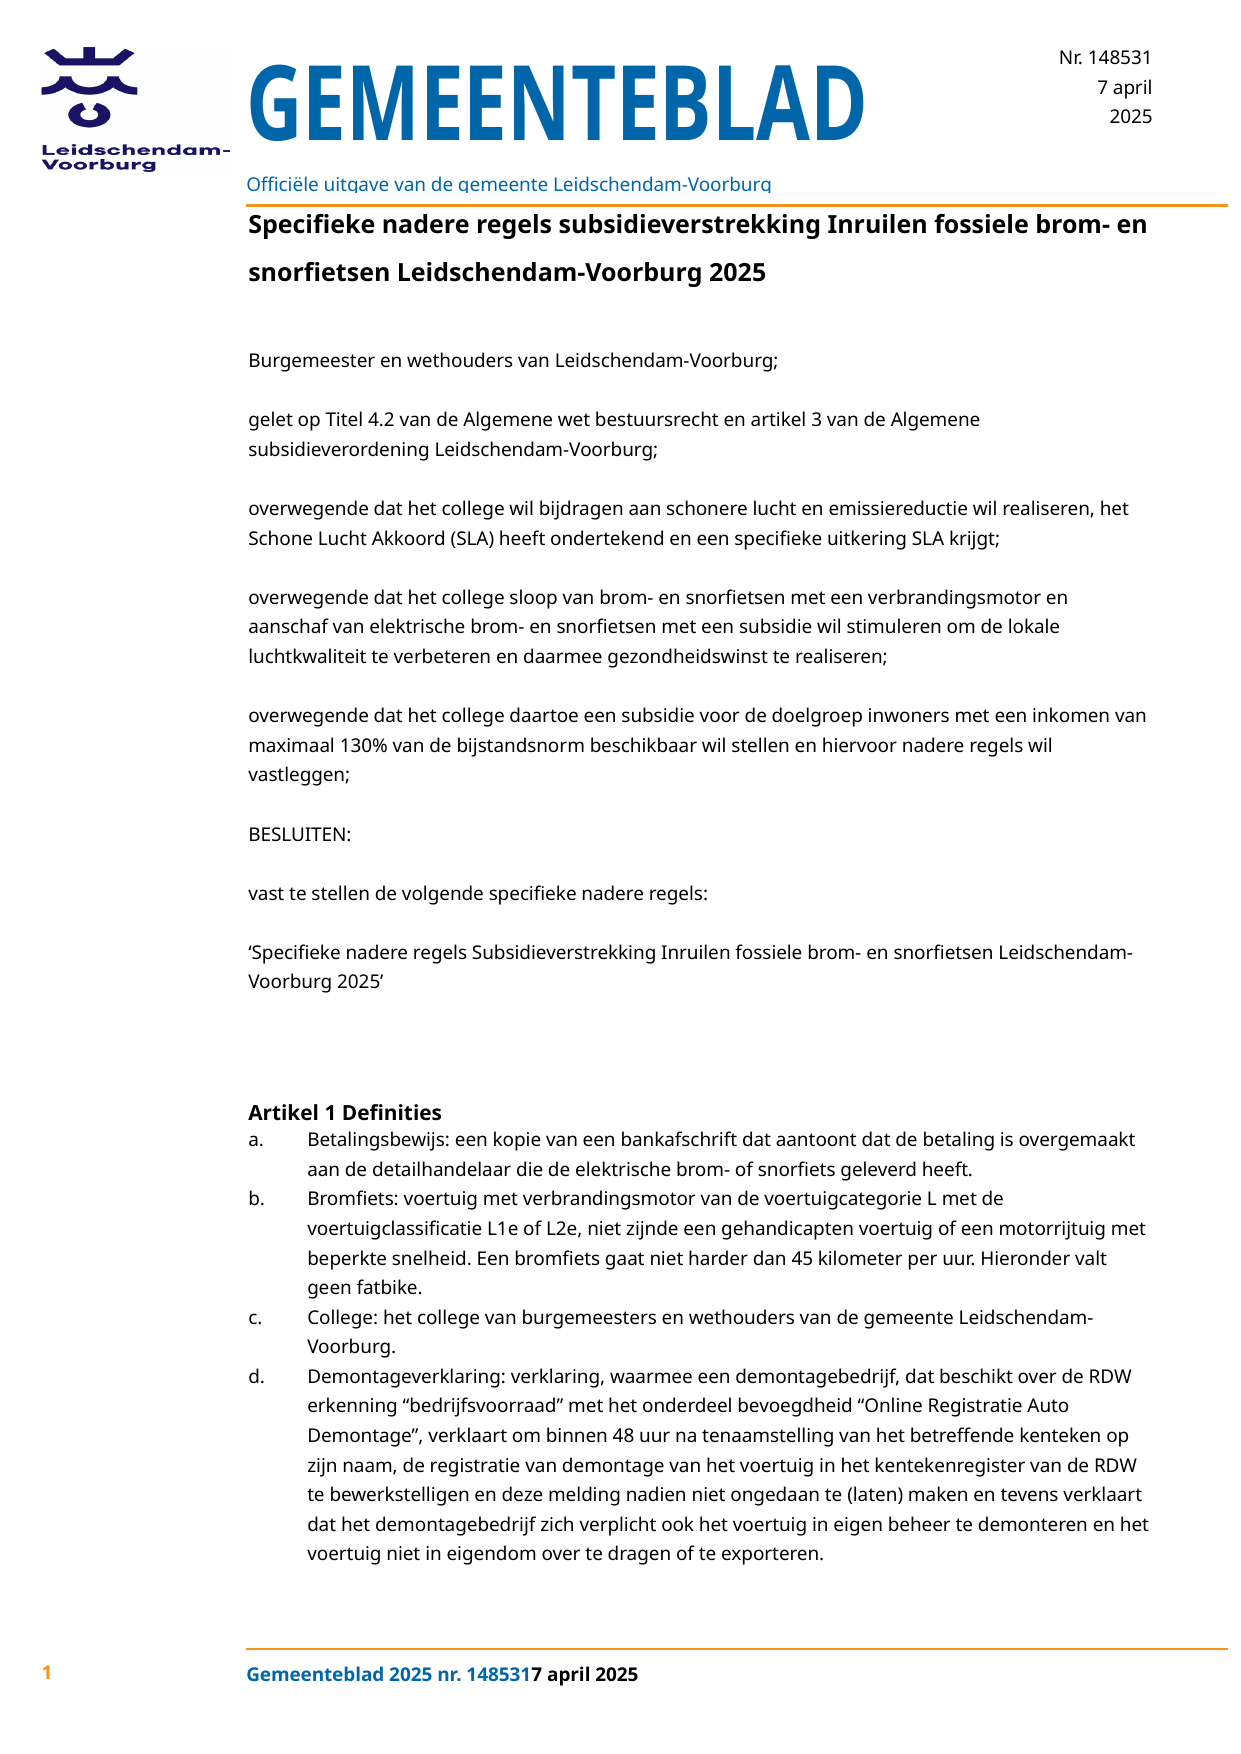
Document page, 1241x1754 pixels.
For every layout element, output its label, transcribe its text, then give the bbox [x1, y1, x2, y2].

list Demontageverklaring: verklaring, waarmee een demontagebedrijf, dat beschikt over de RDW erkenning “bedrijfsvoorraad” met het onderdeel bevoegdheid “Online Registratie Auto Demontage”, verklaart om binnen 48 uur na tenaamstelling van het betreffende kenteken op zijn naam, de registratie van demontage van het voertuig in het kentekenregister van de RDW te bewerkstelligen en deze melding nadien niet ongedaan te (laten) maken en tevens verklaart dat het demontagebedrijf zich verplicht ook het voertuig in eigen beheer te demonteren en het voertuig niet in eigendom over te dragen of te exporteren. [248, 1363, 1152, 1566]
text overwegende dat het college sloop van brom- en snorfietsen met een verbrandingsmotor en aanschaf van elektrische brom- en snorfietsen met een subsidie wil stimuleren om de lokale luchtkwaliteit te verbeteren en daarmee gezondheidswinst te realiseren; [248, 584, 1152, 669]
list College: het college van burgemeesters en wethouders van de gemeente Leidschendam-Voorburg. [248, 1304, 1152, 1359]
text vast te stellen de volgende specifieke nadere regels: [248, 880, 1152, 906]
text overwegende dat het college daartoe een subsidie voor de doelgroep inwoners met een inkomen van maximaal 130% van de bijstandsnorm beschikbaar wil stellen en hiervoor nadere regels wil vastleggen; [248, 702, 1152, 787]
text BESLUITEN: [248, 821, 1152, 847]
text gelet op Titel 4.2 van de Algemene wet bestuursrecht en artikel 3 van de Algemene subsidieverordening Leidschendam-Voorburg; [248, 407, 1152, 462]
text Specifieke nadere regels subsidieverstrekking Inruilen fossiele brom- en snorfietsen Leidschendam-Voorburg 2025 [248, 207, 1152, 288]
list Betalingsbewijs: een kopie van een bankafschrift dat aantoont dat de betaling is overgemaakt aan de detailhandelaar die de elektrische brom- of snorfiets geleverd heeft. [248, 1126, 1152, 1182]
list Bromfiets: voertuig met verbrandingsmotor van de voertuigcategorie L met de voertuigclassificatie L1e of L2e, niet zijnde een gehandicapten voertuig of een motorrijtuig met beperkte snelheid. Een bromfiets gaat niet harder dan 45 kilometer per uur. Hieronder valt geen fatbike. [248, 1186, 1152, 1300]
text Burgemeester en wethouders van Leidschendam-Voorburg; [248, 347, 1152, 373]
text ‘Specifieke nadere regels Subsidieverstrekking Inruilen fossiele brom- en snorfietsen Leidschendam-Voorburg 2025’ [248, 939, 1152, 994]
text Artikel 1 Definities [248, 1098, 1152, 1126]
text overwegende dat het college wil bijdragen aan schonere lucht en emissiereductie wil realiseren, het Schone Lucht Akkoord (SLA) heeft ondertekend en een specifieke uitkering SLA krijgt; [248, 495, 1152, 551]
picture [41, 47, 231, 172]
